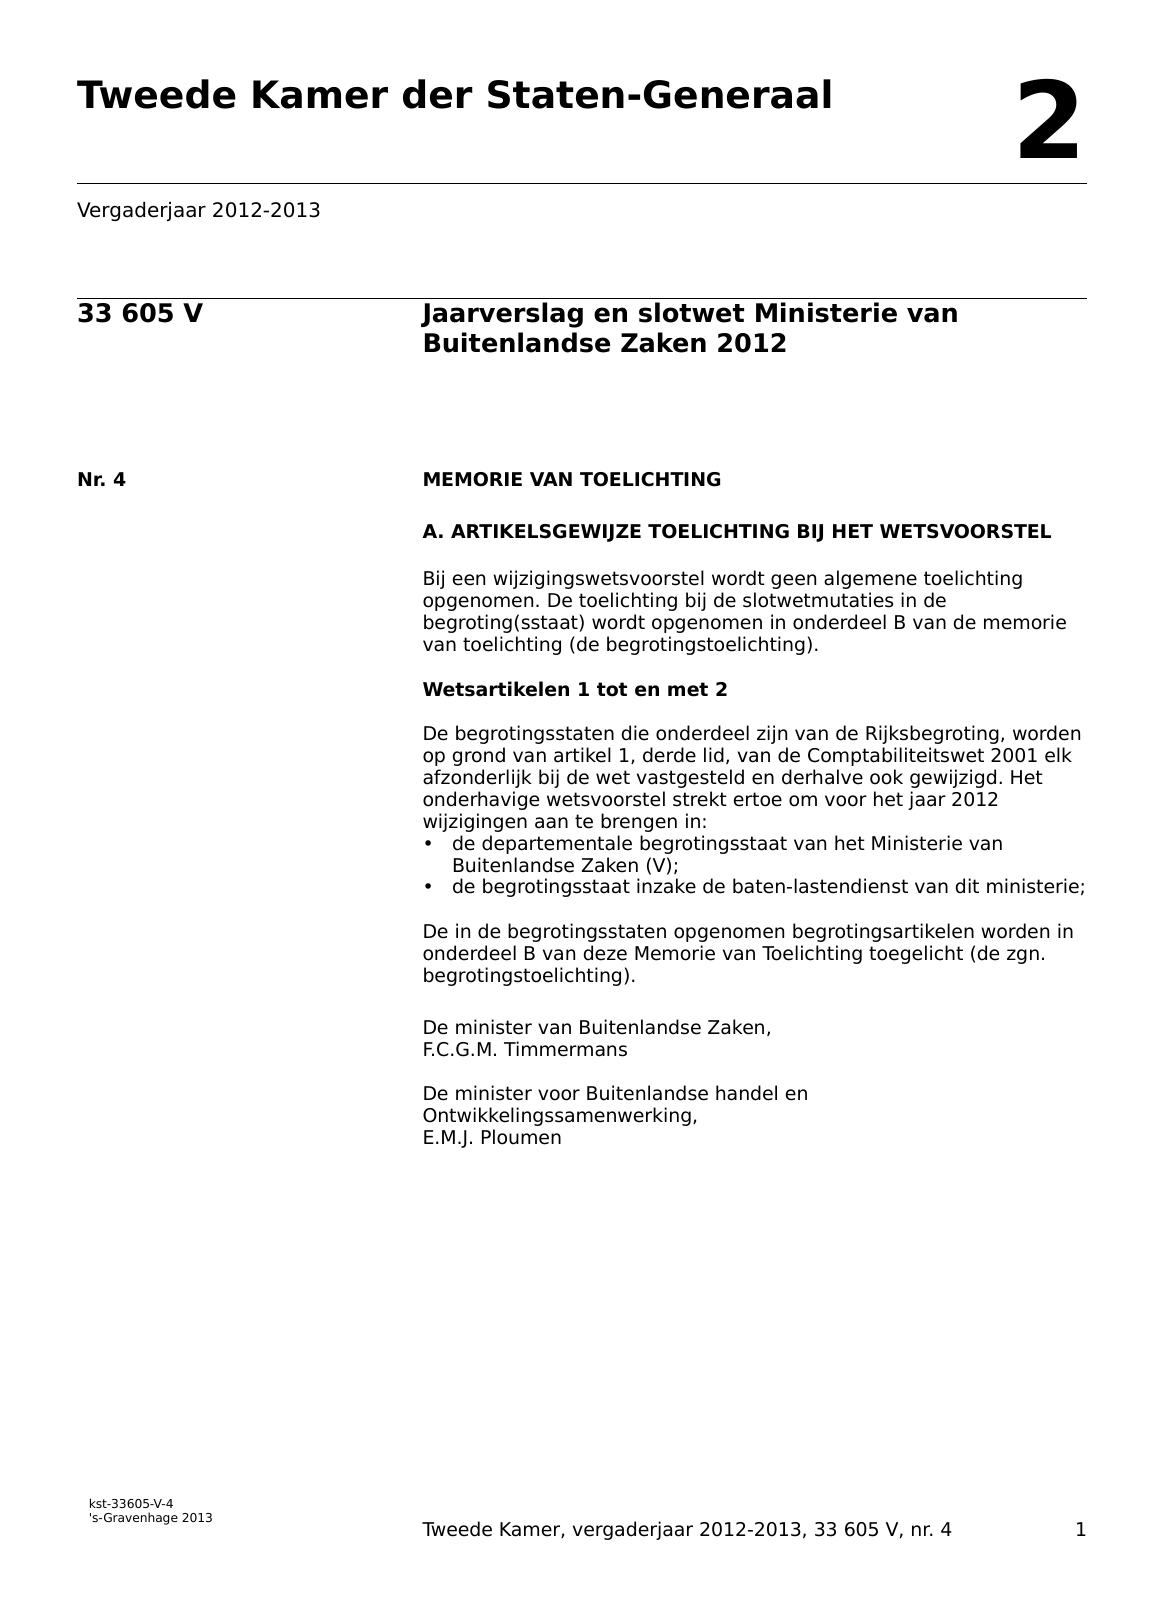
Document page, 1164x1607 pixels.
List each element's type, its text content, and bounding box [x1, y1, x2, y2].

subtitle Nr. 4 MEMORIE VAN TOELICHTING [77, 469, 1087, 491]
text kst-33605-V-4 [88, 1497, 323, 1511]
text 's-Gravenhage 2013 [88, 1511, 323, 1525]
text De minister voor Buitenlandse handel en Ontwikkelingssamenwerking, E.M.J. Ploumen [422, 1083, 1087, 1149]
text De begrotingsstaten die onderdeel zijn van de Rijksbegroting, worden op grond van artikel 1, derde lid, van de Comptabiliteitswet 2001 elk afzonderlijk bij de wet vastgesteld en derhalve ook gewijzigd. Het onderhavige wetsvoorstel strekt ertoe om voor het jaar 2012 wijzigingen aan te brengen in: [422, 723, 1087, 832]
table_header Tweede Kamer der Staten-Generaal [77, 59, 886, 183]
text • de departementale begrotingsstaat van het Ministerie van Buitenlandse Zaken (V); [422, 832, 1087, 876]
subtitle Wetsartikelen 1 tot en met 2 [422, 678, 1087, 700]
text Bij een wijzigingswetsvoorstel wordt geen algemene toelichting opgenomen. De toelichting bij de slotwetmutaties in de begroting(sstaat) wordt opgenomen in onderdeel B van de memorie van toelichting (de begrotingstoelichting). [422, 568, 1087, 656]
subtitle 33 605 V Jaarverslag en slotwet Ministerie van Buitenlandse Zaken 2012 [77, 299, 1087, 358]
text De in de begrotingsstaten opgenomen begrotingsartikelen worden in onderdeel B van deze Memorie van Toelichting toegelicht (de zgn. begrotingstoelichting). [422, 921, 1087, 987]
table_cell Vergaderjaar 2012-2013 [77, 184, 1087, 298]
text • de begrotingsstaat inzake de baten-lastendienst van dit ministerie; [422, 876, 1087, 898]
subtitle A. ARTIKELSGEWIJZE TOELICHTING BIJ HET WETSVOORSTEL [422, 521, 1087, 543]
text De minister van Buitenlandse Zaken, F.C.G.M. Timmermans [422, 1017, 1087, 1061]
table_header 2 [886, 59, 1087, 183]
